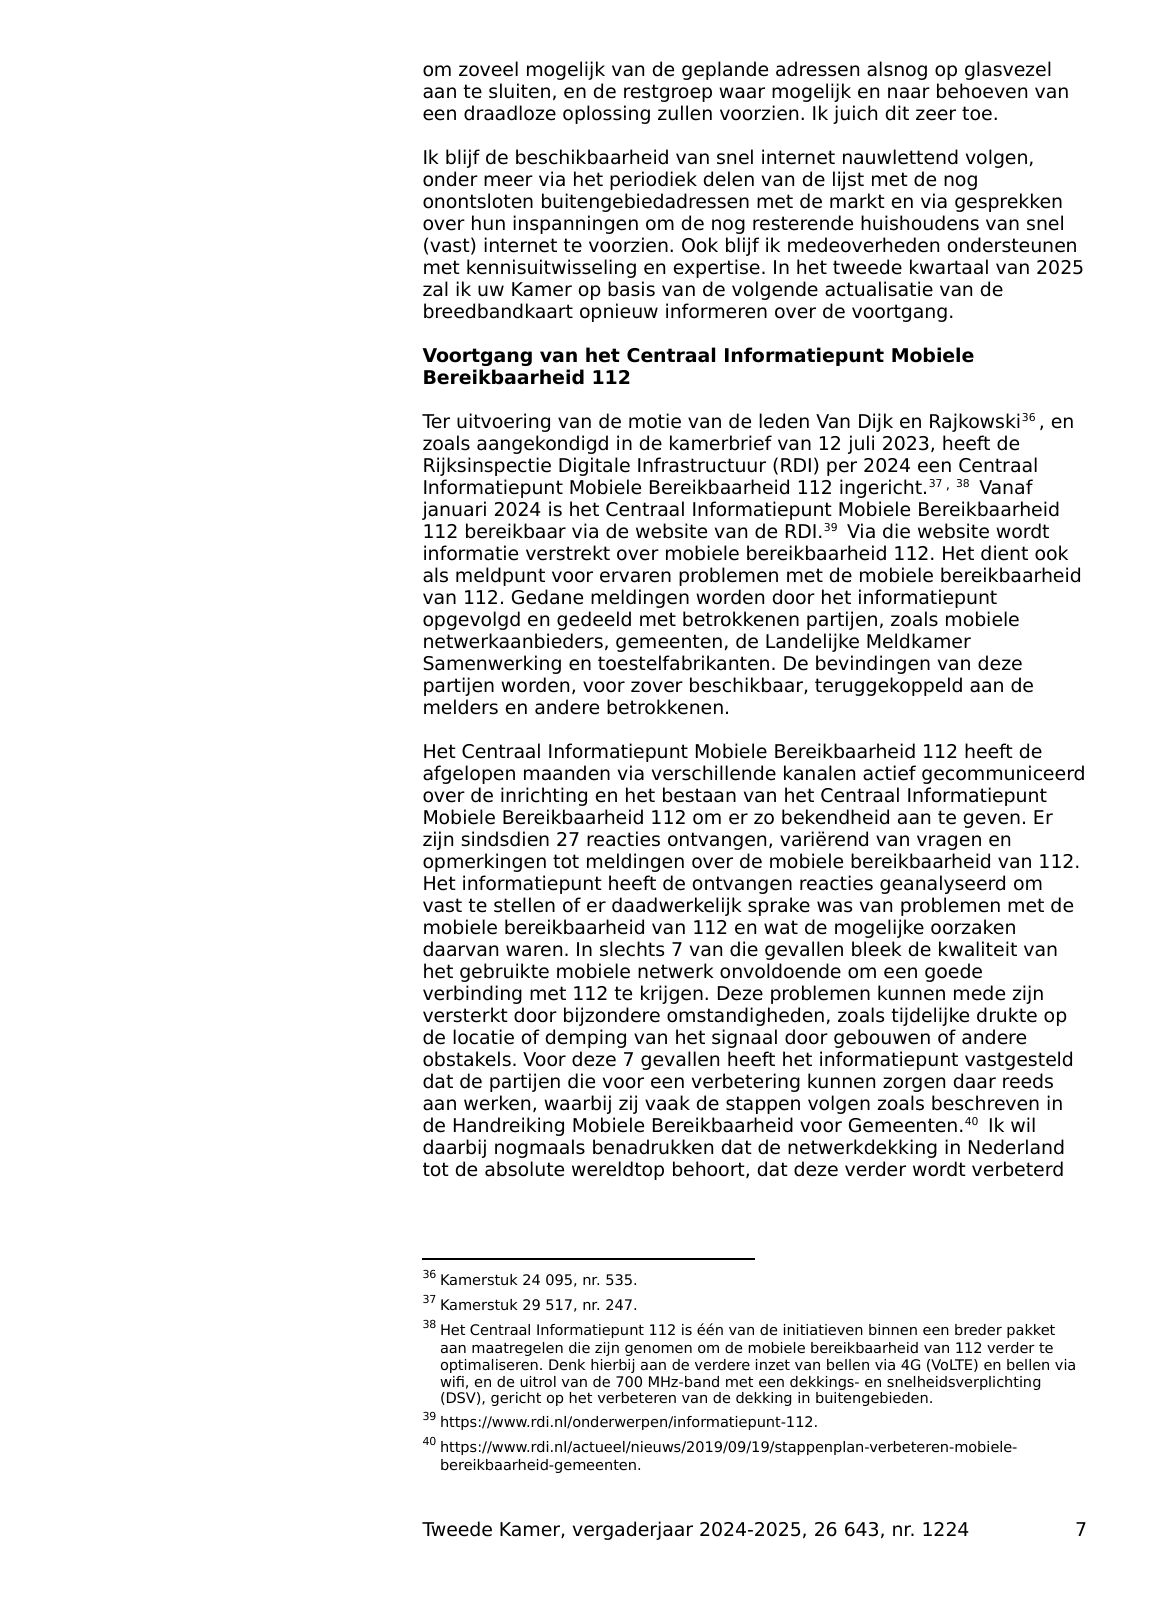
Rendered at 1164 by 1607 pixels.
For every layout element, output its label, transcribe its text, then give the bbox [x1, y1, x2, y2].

text https://www.rdi.nl/onderwerpen/informatiepunt-112. [422, 1410, 1087, 1432]
subtitle Voortgang van het Centraal Informatiepunt Mobiele Bereikbaarheid 112 [422, 345, 1087, 389]
text Het Centraal Informatiepunt Mobiele Bereikbaarheid 112 heeft de afgelopen maanden via verschillende kanalen actief gecommuniceerd over de inrichting en het bestaan van het Centraal Informatiepunt Mobiele Bereikbaarheid 112 om er zo bekendheid aan te geven. Er zijn sindsdien 27 reacties ontvangen, variërend van vragen en opmerkingen tot meldingen over de mobiele bereikbaarheid van 112. Het informatiepunt heeft de ontvangen reacties geanalyseerd om vast te stellen of er daadwerkelijk sprake was van problemen met de mobiele bereikbaarheid van 112 en wat de mogelijke oorzaken daarvan waren. In slechts 7 van die gevallen bleek de kwaliteit van het gebruikte mobiele netwerk onvoldoende om een goede verbinding met 112 te krijgen. Deze problemen kunnen mede zijn versterkt door bijzondere omstandigheden, zoals tijdelijke drukte op de locatie of demping van het signaal door gebouwen of andere obstakels. Voor deze 7 gevallen heeft het informatiepunt vastgesteld dat de partijen die voor een verbetering kunnen zorgen daar reeds aan werken, waarbij zij vaak de stappen volgen zoals beschreven in de Handreiking Mobiele Bereikbaarheid voor Gemeenten. Ik wil daarbij nogmaals benadrukken dat de netwerkdekking in Nederland tot de absolute wereldtop behoort, dat deze verder wordt verbeterd [422, 741, 1087, 1181]
text Kamerstuk 29 517, nr. 247. [422, 1293, 1087, 1315]
text Het Centraal Informatiepunt 112 is één van de initiatieven binnen een breder pakket aan maatregelen die zijn genomen om de mobiele bereikbaarheid van 112 verder te optimaliseren. Denk hierbij aan de verdere inzet van bellen via 4G (VoLTE) en bellen via wifi, en de uitrol van de 700 MHz-band met een dekkings- en snelheidsverplichting (DSV), gericht op het verbeteren van de dekking in buitengebieden. [422, 1318, 1087, 1407]
text Ik blijf de beschikbaarheid van snel internet nauwlettend volgen, onder meer via het periodiek delen van de lijst met de nog onontsloten buitengebiedadressen met de markt en via gesprekken over hun inspanningen om de nog resterende huishoudens van snel (vast) internet te voorzien. Ook blijf ik medeoverheden ondersteunen met kennisuitwisseling en expertise. In het tweede kwartaal van 2025 zal ik uw Kamer op basis van de volgende actualisatie van de breedbandkaart opnieuw informeren over de voortgang. [422, 147, 1087, 323]
text om zoveel mogelijk van de geplande adressen alsnog op glasvezel aan te sluiten, en de restgroep waar mogelijk en naar behoeven van een draadloze oplossing zullen voorzien. Ik juich dit zeer toe. [422, 59, 1087, 125]
text Kamerstuk 24 095, nr. 535. [422, 1268, 1087, 1290]
text https://www.rdi.nl/actueel/nieuws/2019/09/19/stappenplan-verbeteren-mobiele-bereikbaarheid-gemeenten. [422, 1435, 1087, 1474]
text Ter uitvoering van de motie van de leden Van Dijk en Rajkowski, en zoals aangekondigd in de kamerbrief van 12 juli 2023, heeft de Rijksinspectie Digitale Infrastructuur (RDI) per 2024 een Centraal Informatiepunt Mobiele Bereikbaarheid 112 ingericht., Vanaf januari 2024 is het Centraal Informatiepunt Mobiele Bereikbaarheid 112 bereikbaar via de website van de RDI. Via die website wordt informatie verstrekt over mobiele bereikbaarheid 112. Het dient ook als meldpunt voor ervaren problemen met de mobiele bereikbaarheid van 112. Gedane meldingen worden door het informatiepunt opgevolgd en gedeeld met betrokkenen partijen, zoals mobiele netwerkaanbieders, gemeenten, de Landelijke Meldkamer Samenwerking en toestelfabrikanten. De bevindingen van deze partijen worden, voor zover beschikbaar, teruggekoppeld aan de melders en andere betrokkenen. [422, 411, 1087, 719]
